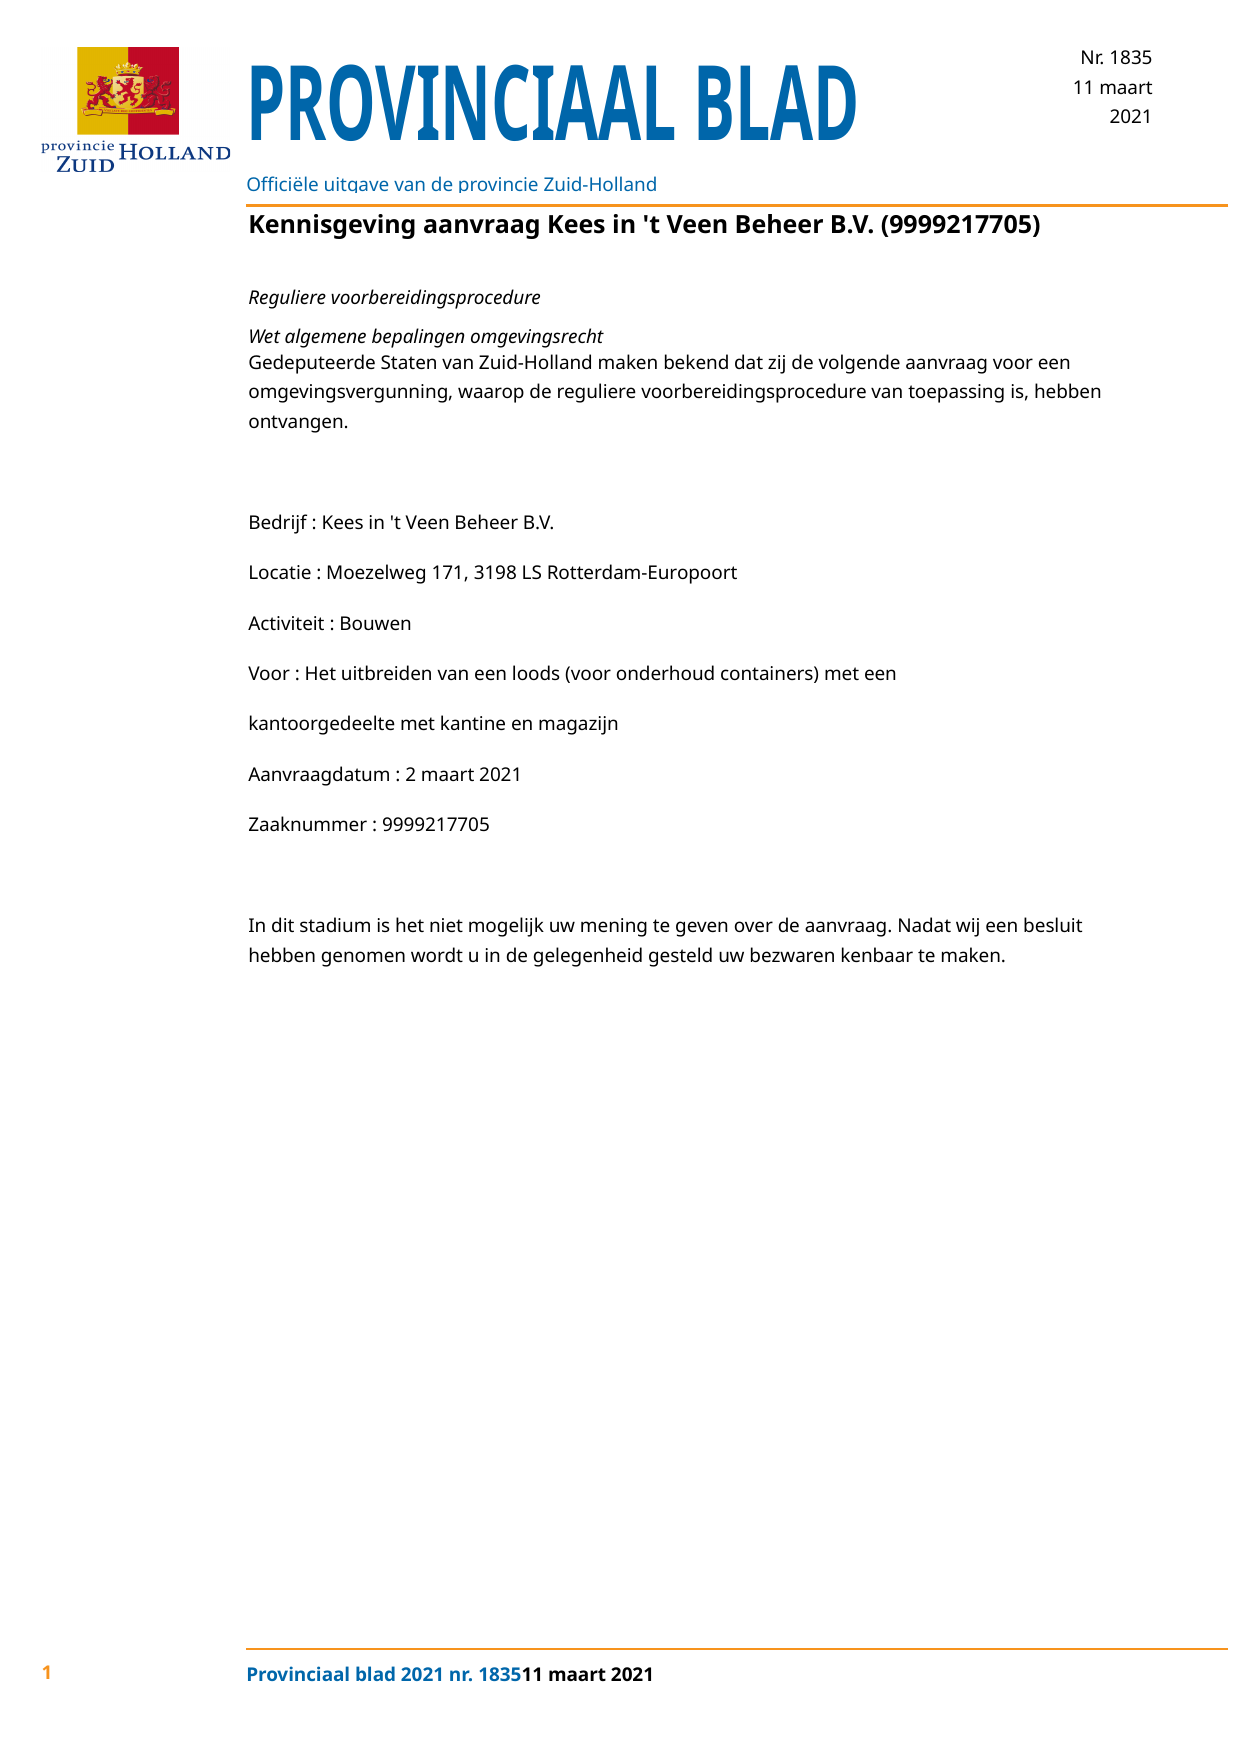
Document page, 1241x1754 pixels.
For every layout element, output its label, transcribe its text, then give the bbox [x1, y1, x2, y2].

text kantoorgedeelte met kantine en magazijn [248, 711, 1152, 736]
text Wet algemene bepalingen omgevingsrecht [248, 323, 1152, 349]
text Gedeputeerde Staten van Zuid-Holland maken bekend dat zij de volgende aanvraag voor een omgevingsvergunning, waarop de reguliere voorbereidingsprocedure van toepassing is, hebben ontvangen. [248, 349, 1152, 434]
text Reguliere voorbereidingsprocedure [248, 284, 1152, 309]
text In dit stadium is het niet mogelijk uw mening te geven over de aanvraag. Nadat wij een besluit hebben genomen wordt u in de gelegenheid gesteld uw bezwaren kenbaar te maken. [248, 912, 1152, 967]
picture [41, 47, 231, 172]
text Kennisgeving aanvraag Kees in 't Veen Beheer B.V. (9999217705) [248, 207, 1152, 241]
text Zaaknummer : 9999217705 [248, 811, 1152, 837]
text Voor : Het uitbreiden van een loods (voor onderhoud containers) met een [248, 660, 1152, 686]
text Activiteit : Bouwen [248, 610, 1152, 635]
text Aanvraagdatum : 2 maart 2021 [248, 761, 1152, 787]
text Locatie : Moezelweg 171, 3198 LS Rotterdam-Europoort [248, 559, 1152, 585]
text Bedrijf : Kees in 't Veen Beheer B.V. [248, 509, 1152, 534]
